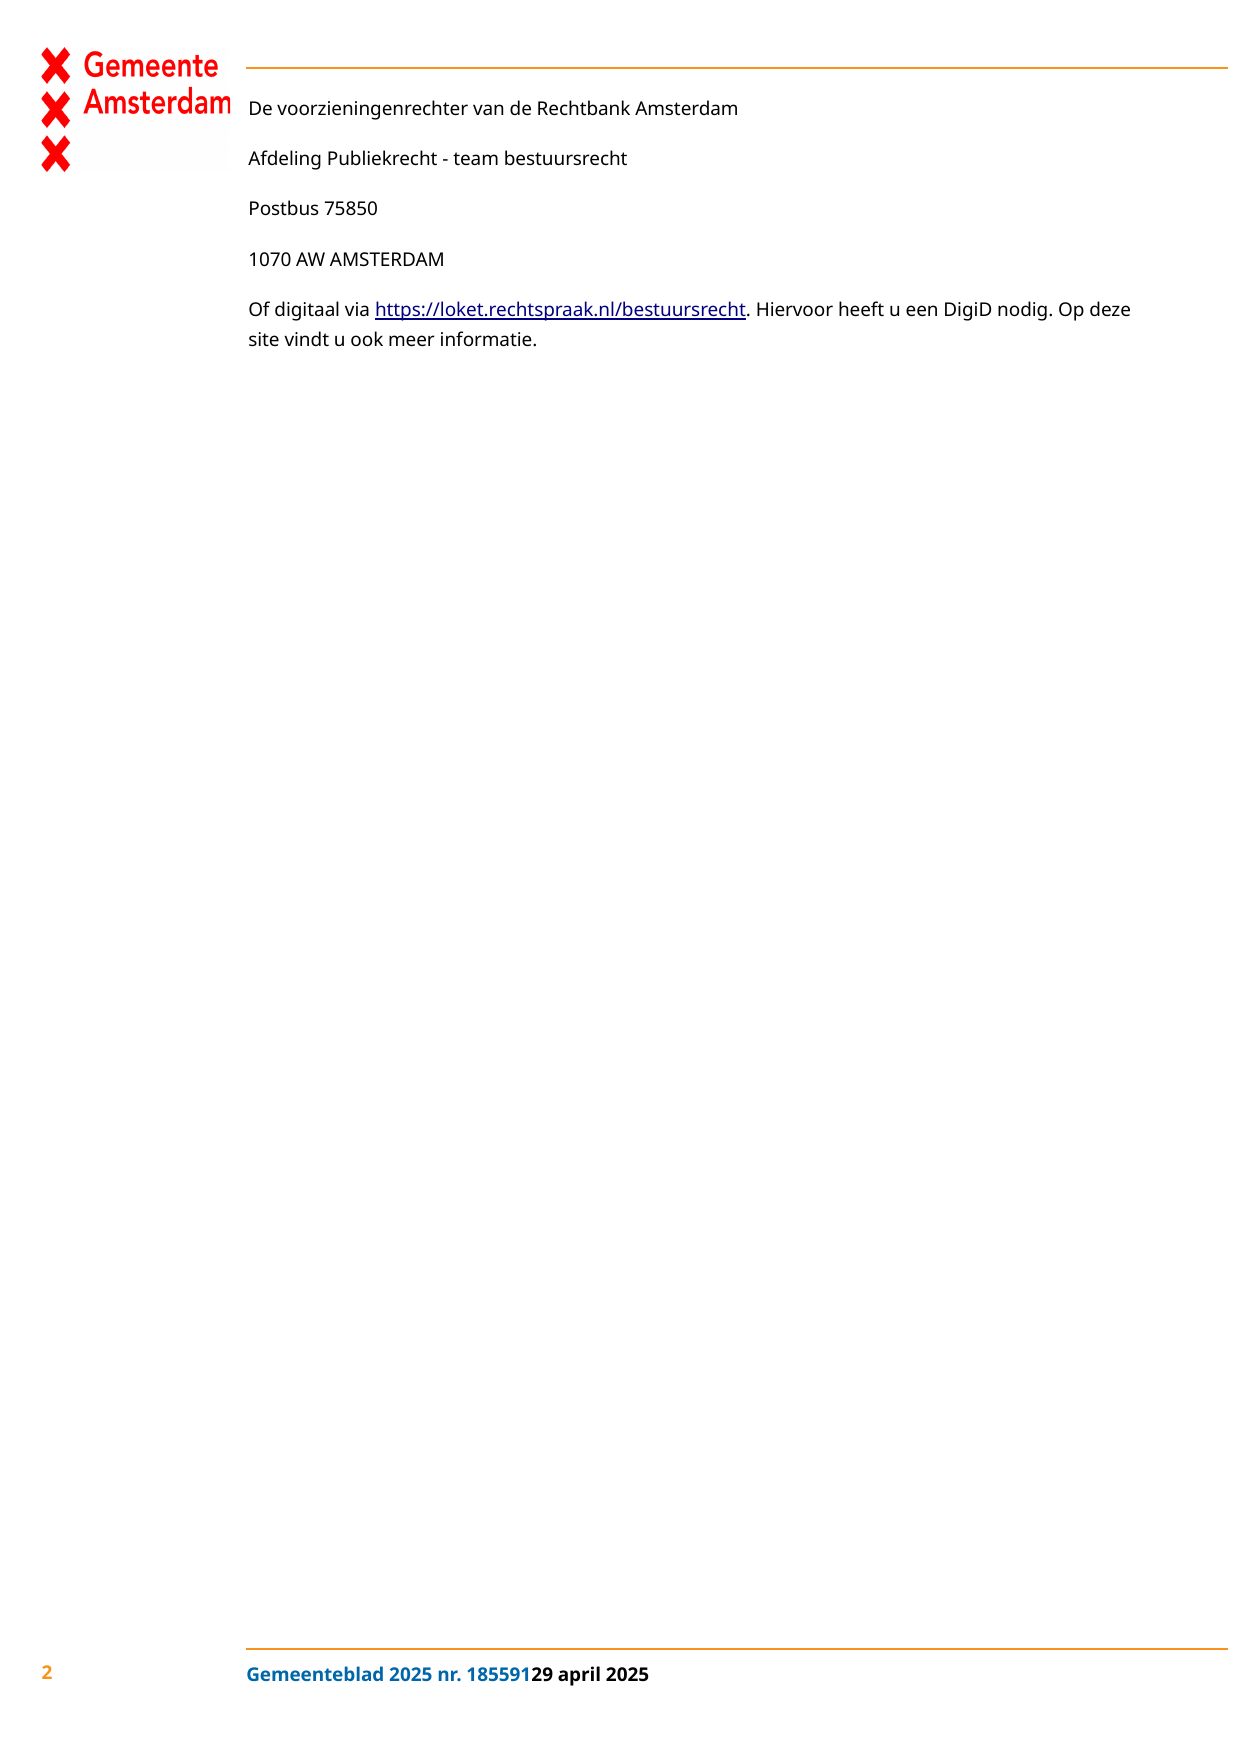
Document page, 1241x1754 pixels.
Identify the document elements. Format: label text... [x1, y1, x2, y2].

text Of digitaal via https://loket.rechtspraak.nl/bestuursrecht. Hiervoor heeft u een DigiD nodig. Op deze site vindt u ook meer informatie. [248, 296, 1152, 352]
text 1070 AW AMSTERDAM [248, 246, 1152, 272]
text Postbus 75850 [248, 196, 1152, 221]
picture [41, 47, 231, 172]
text Afdeling Publiekrecht - team bestuursrecht [248, 145, 1152, 171]
text De voorzieningenrechter van de Rechtbank Amsterdam [248, 95, 1152, 121]
